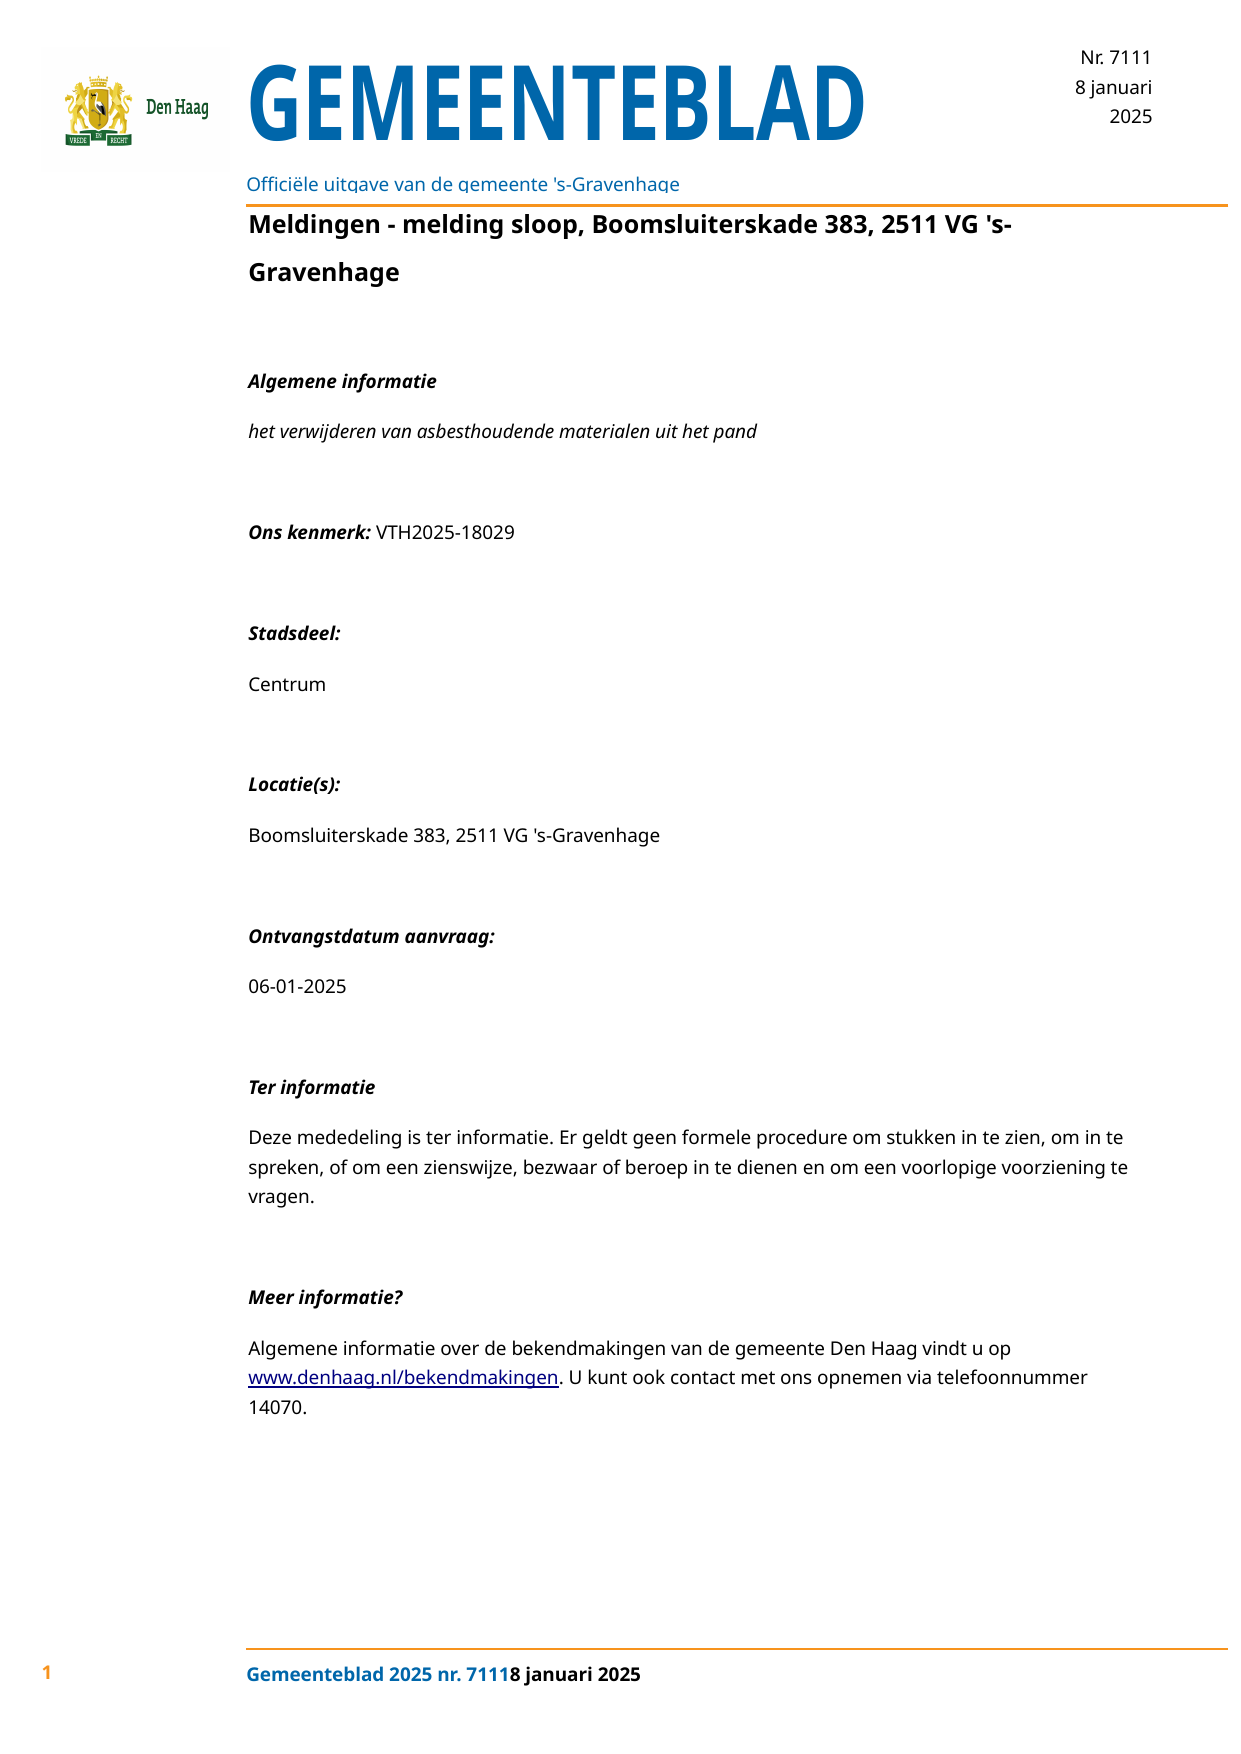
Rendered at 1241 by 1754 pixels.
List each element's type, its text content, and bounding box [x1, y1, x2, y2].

text Ons kenmerk: VTH2025-18029 [248, 519, 1152, 545]
text 06-01-2025 [248, 973, 1152, 999]
text Centrum [248, 671, 1152, 697]
text Meer informatie? [248, 1284, 1152, 1310]
text Locatie(s): [248, 772, 1152, 797]
text Stadsdeel: [248, 620, 1152, 646]
picture [41, 47, 231, 172]
text Meldingen - melding sloop, Boomsluiterskade 383, 2511 VG 's-Gravenhage [248, 207, 1152, 288]
text Boomsluiterskade 383, 2511 VG 's-Gravenhage [248, 822, 1152, 848]
text Ontvangstdatum aanvraag: [248, 923, 1152, 949]
text Ter informatie [248, 1074, 1152, 1100]
text Deze mededeling is ter informatie. Er geldt geen formele procedure om stukken in te zien, om in te spreken, of om een zienswijze, bezwaar of beroep in te dienen en om een voorlopige voorziening te vragen. [248, 1124, 1152, 1209]
text het verwijderen van asbesthoudende materialen uit het pand [248, 419, 1152, 444]
text Algemene informatie [248, 368, 1152, 394]
text Algemene informatie over de bekendmakingen van de gemeente Den Haag vindt u op www.denhaag.nl/bekendmakingen. U kunt ook contact met ons opnemen via telefoonnummer 14070. [248, 1335, 1152, 1420]
